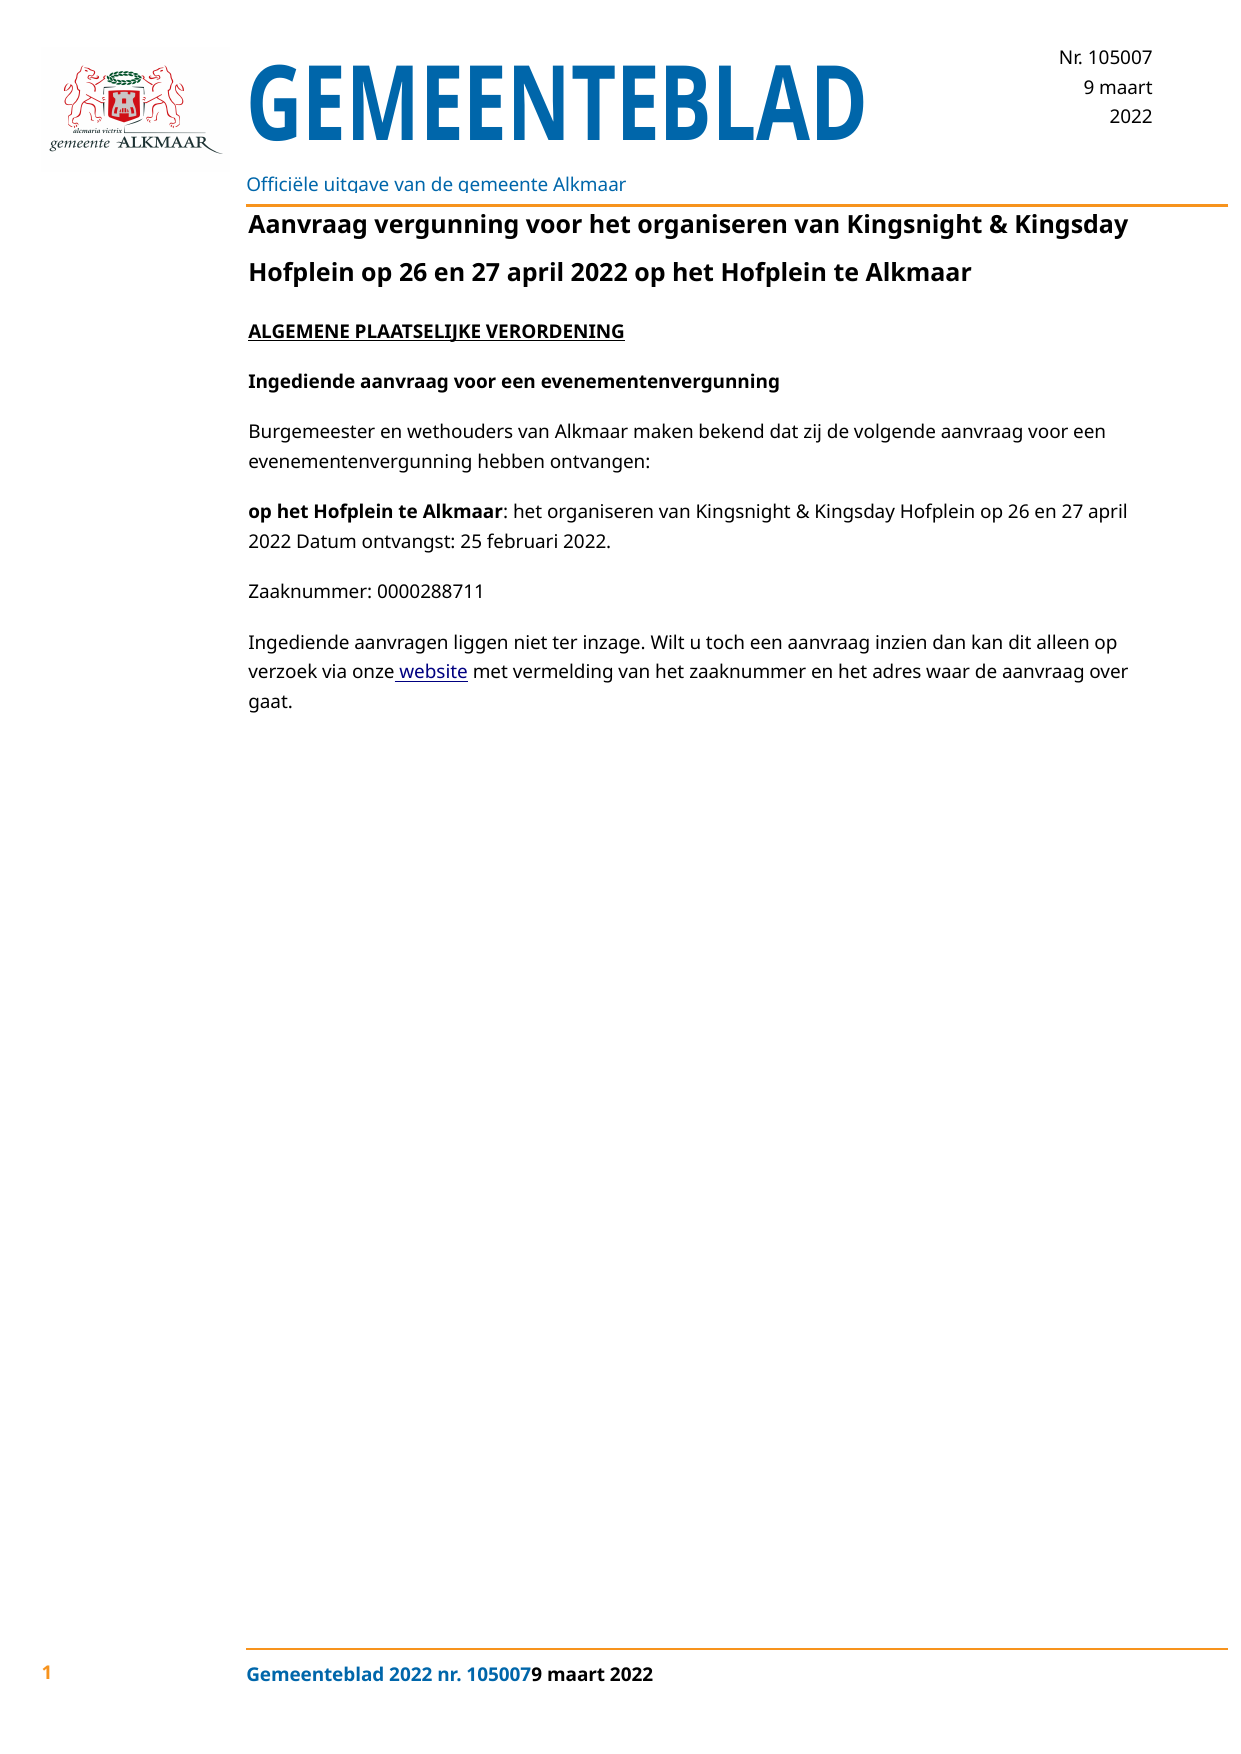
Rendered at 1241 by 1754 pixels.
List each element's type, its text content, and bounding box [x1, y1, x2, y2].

text Ingediende aanvragen liggen niet ter inzage. Wilt u toch een aanvraag inzien dan kan dit alleen op verzoek via onze website met vermelding van het zaaknummer en het adres waar de aanvraag over gaat. [248, 629, 1152, 714]
text Zaaknummer: 0000288711 [248, 579, 1152, 604]
text Ingediende aanvraag voor een evenementenvergunning [248, 368, 1152, 394]
text Burgemeester en wethouders van Alkmaar maken bekend dat zij de volgende aanvraag voor een evenementenvergunning hebben ontvangen: [248, 419, 1152, 474]
text ALGEMENE PLAATSELIJKE VERORDENING [248, 318, 1152, 344]
picture [41, 47, 231, 172]
text op het Hofplein te Alkmaar: het organiseren van Kingsnight & Kingsday Hofplein op 26 en 27 april 2022 Datum ontvangst: 25 februari 2022. [248, 499, 1152, 554]
text Aanvraag vergunning voor het organiseren van Kingsnight & Kingsday Hofplein op 26 en 27 april 2022 op het Hofplein te Alkmaar [248, 207, 1152, 288]
